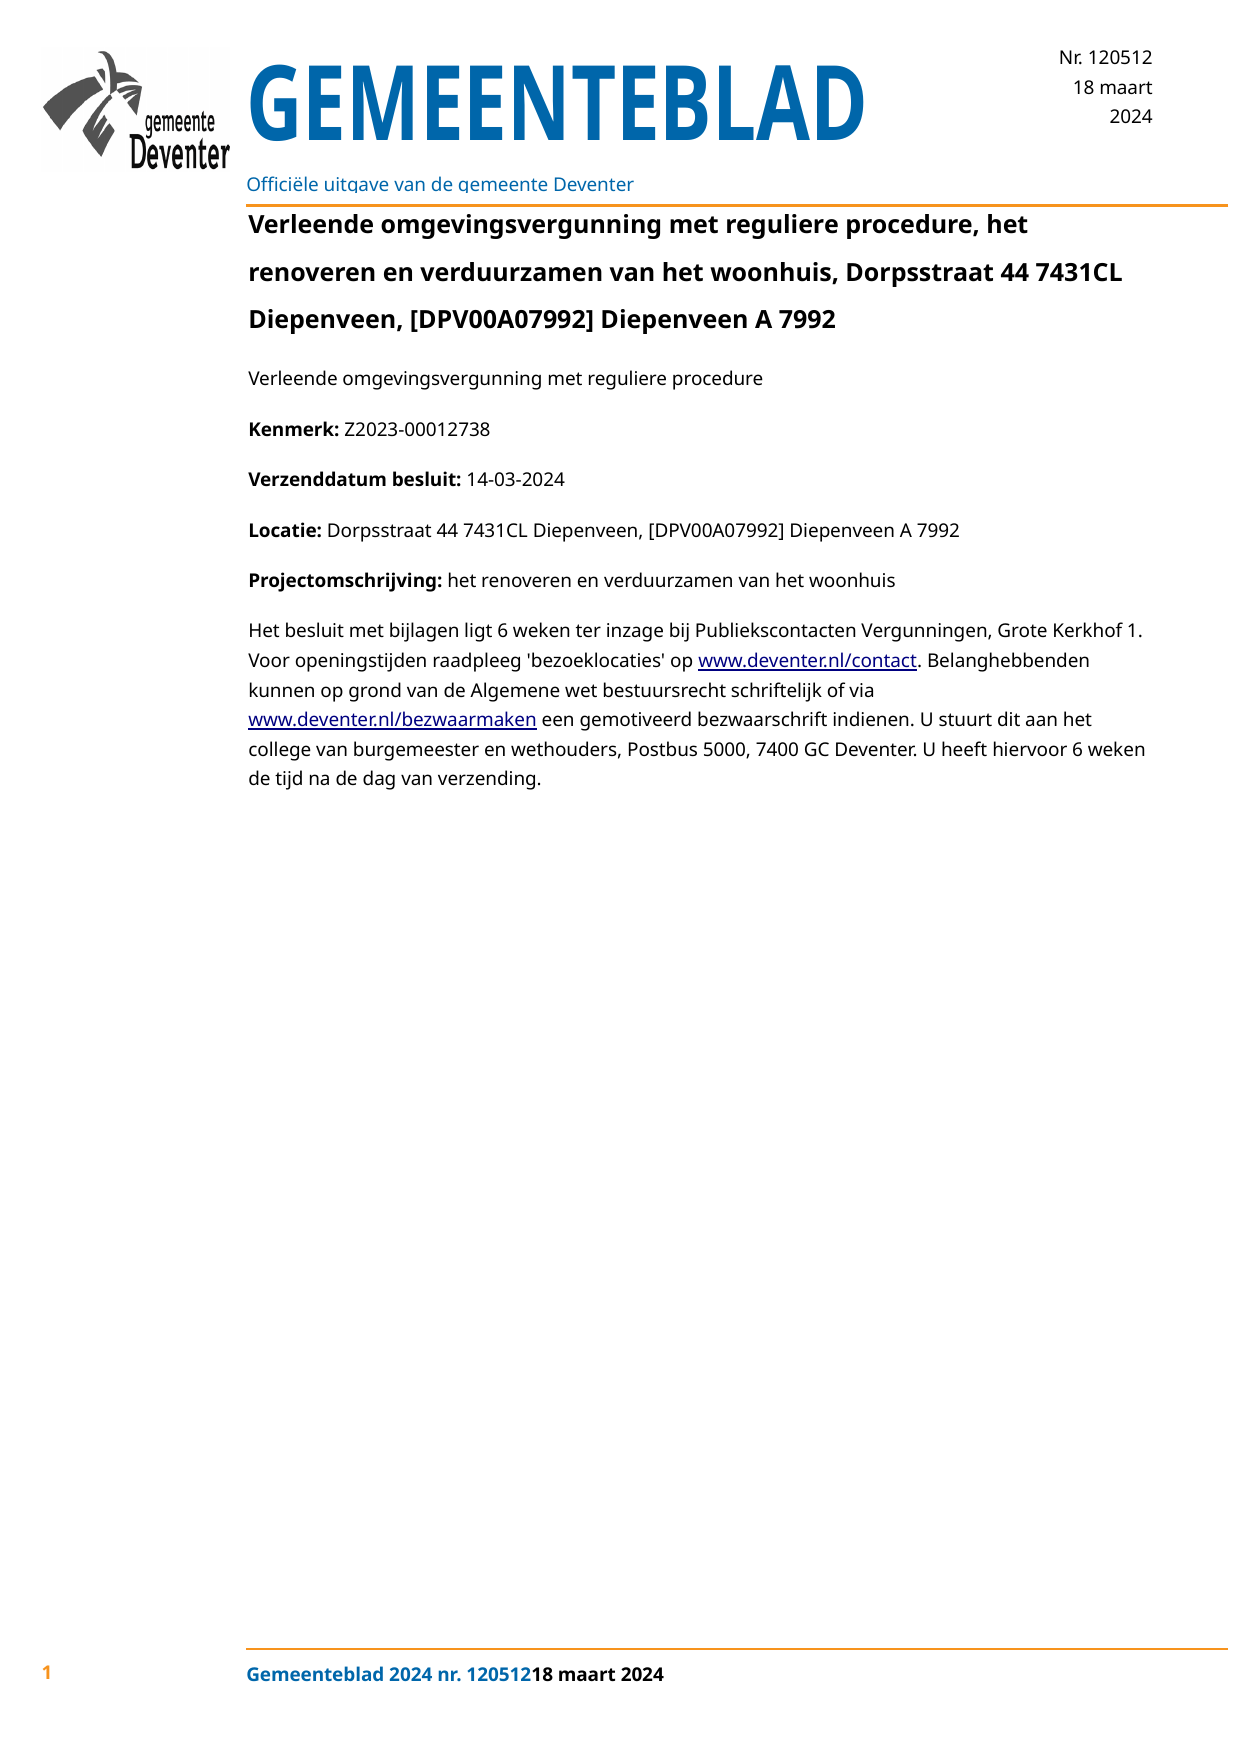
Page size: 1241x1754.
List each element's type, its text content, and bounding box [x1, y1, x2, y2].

text Het besluit met bijlagen ligt 6 weken ter inzage bij Publiekscontacten Vergunningen, Grote Kerkhof 1. Voor openingstijden raadpleeg 'bezoeklocaties' op www.deventer.nl/contact. Belanghebbenden kunnen op grond van de Algemene wet bestuursrecht schriftelijk of via www.deventer.nl/bezwaarmaken een gemotiveerd bezwaarschrift indienen. U stuurt dit aan het college van burgemeester en wethouders, Postbus 5000, 7400 GC Deventer. U heeft hiervoor 6 weken de tijd na de dag van verzending. [248, 618, 1152, 791]
text Locatie: Dorpsstraat 44 7431CL Diepenveen, [DPV00A07992] Diepenveen A 7992 [248, 517, 1152, 542]
text Projectomschrijving: het renoveren en verduurzamen van het woonhuis [248, 567, 1152, 593]
text Verzenddatum besluit: 14-03-2024 [248, 466, 1152, 492]
picture [41, 47, 231, 172]
text Verleende omgevingsvergunning met reguliere procedure, het renoveren en verduurzamen van het woonhuis, Dorpsstraat 44 7431CL Diepenveen, [DPV00A07992] Diepenveen A 7992 [248, 207, 1152, 336]
text Kenmerk: Z2023-00012738 [248, 416, 1152, 442]
text Verleende omgevingsvergunning met reguliere procedure [248, 366, 1152, 391]
